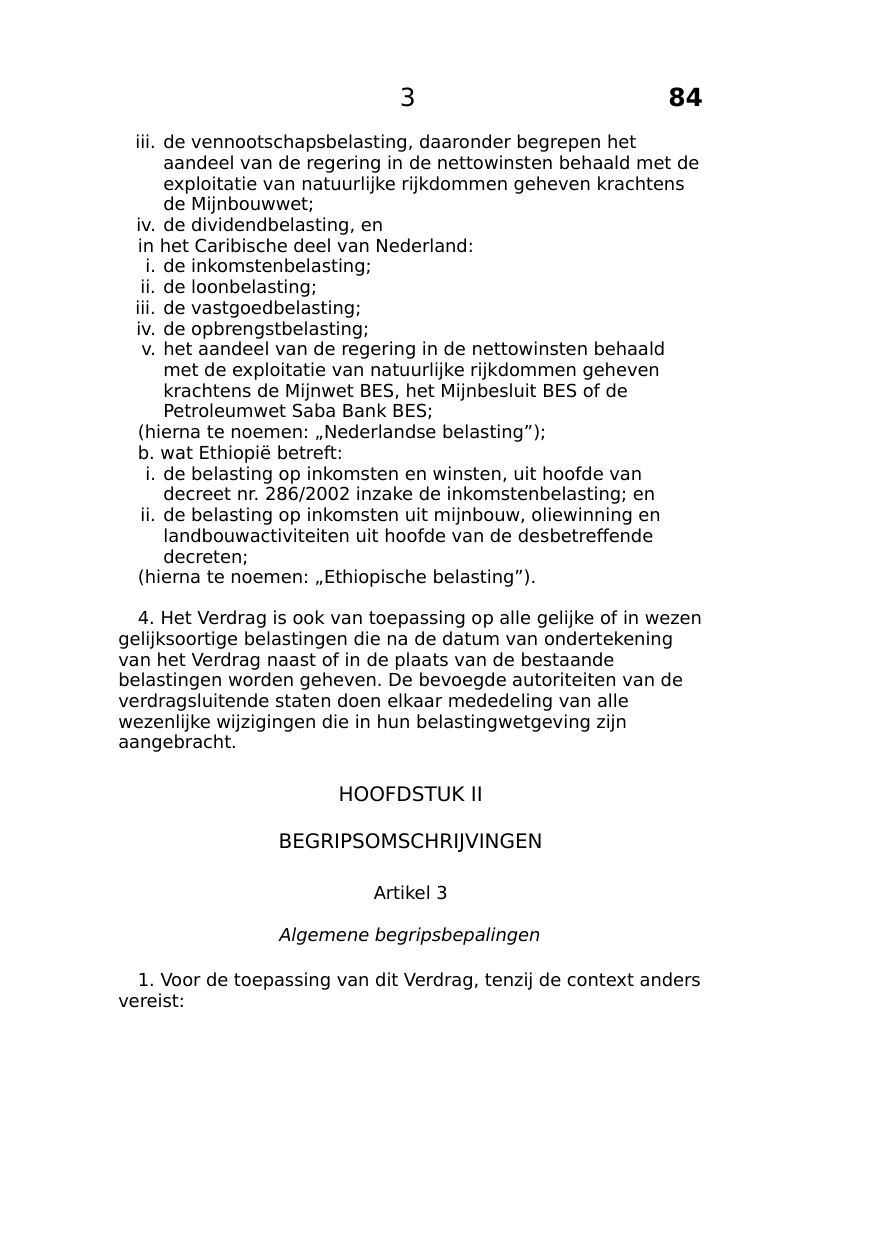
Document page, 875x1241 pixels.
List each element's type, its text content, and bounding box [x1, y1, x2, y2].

text (hierna te noemen: „Ethiopische belasting”). [118, 567, 703, 588]
text ii. de loonbelasting; [118, 277, 703, 298]
text (hierna te noemen: „Nederlandse belasting”); [118, 422, 703, 443]
text iii. de vennootschapsbelasting, daaronder begrepen het aandeel van de regering in de nettowinsten behaald met de exploitatie van natuurlijke rijkdommen geheven krachtens de Mijnbouwwet; [118, 132, 703, 215]
text 1. Voor de toepassing van dit Verdrag, tenzij de context anders vereist: [118, 970, 703, 1012]
text i. de inkomstenbelasting; [118, 256, 703, 277]
text iii. de vastgoedbelasting; [118, 298, 703, 318]
text v. het aandeel van de regering in de nettowinsten behaald met de exploitatie van natuurlijke rijkdommen geheven krachtens de Mijnwet BES, het Mijnbesluit BES of de Petroleumwet Saba Bank BES; [118, 339, 703, 422]
text in het Caribische deel van Nederland: [118, 236, 703, 256]
subtitle HOOFDSTUK II BEGRIPSOMSCHRIJVINGEN [118, 783, 703, 853]
text ii. de belasting op inkomsten uit mijnbouw, oliewinning en landbouwactiviteiten uit hoofde van de desbetreffende decreten; [118, 505, 703, 567]
text i. de belasting op inkomsten en winsten, uit hoofde van decreet nr. 286/2002 inzake de inkomstenbelasting; en [118, 463, 703, 505]
text 4. Het Verdrag is ook van toepassing op alle gelijke of in wezen gelijksoortige belastingen die na de datum van ondertekening van het Verdrag naast of in de plaats van de bestaande belastingen worden geheven. De bevoegde autoriteiten van de verdragsluitende staten doen elkaar mededeling van alle wezenlijke wijzigingen die in hun belastingwetgeving zijn aangebracht. [118, 608, 703, 753]
text iv. de dividendbelasting, en [118, 215, 703, 236]
text b. wat Ethiopië betreft: [118, 443, 703, 463]
subtitle Artikel 3 Algemene begripsbepalingen [118, 883, 703, 945]
text iv. de opbrengstbelasting; [118, 318, 703, 339]
